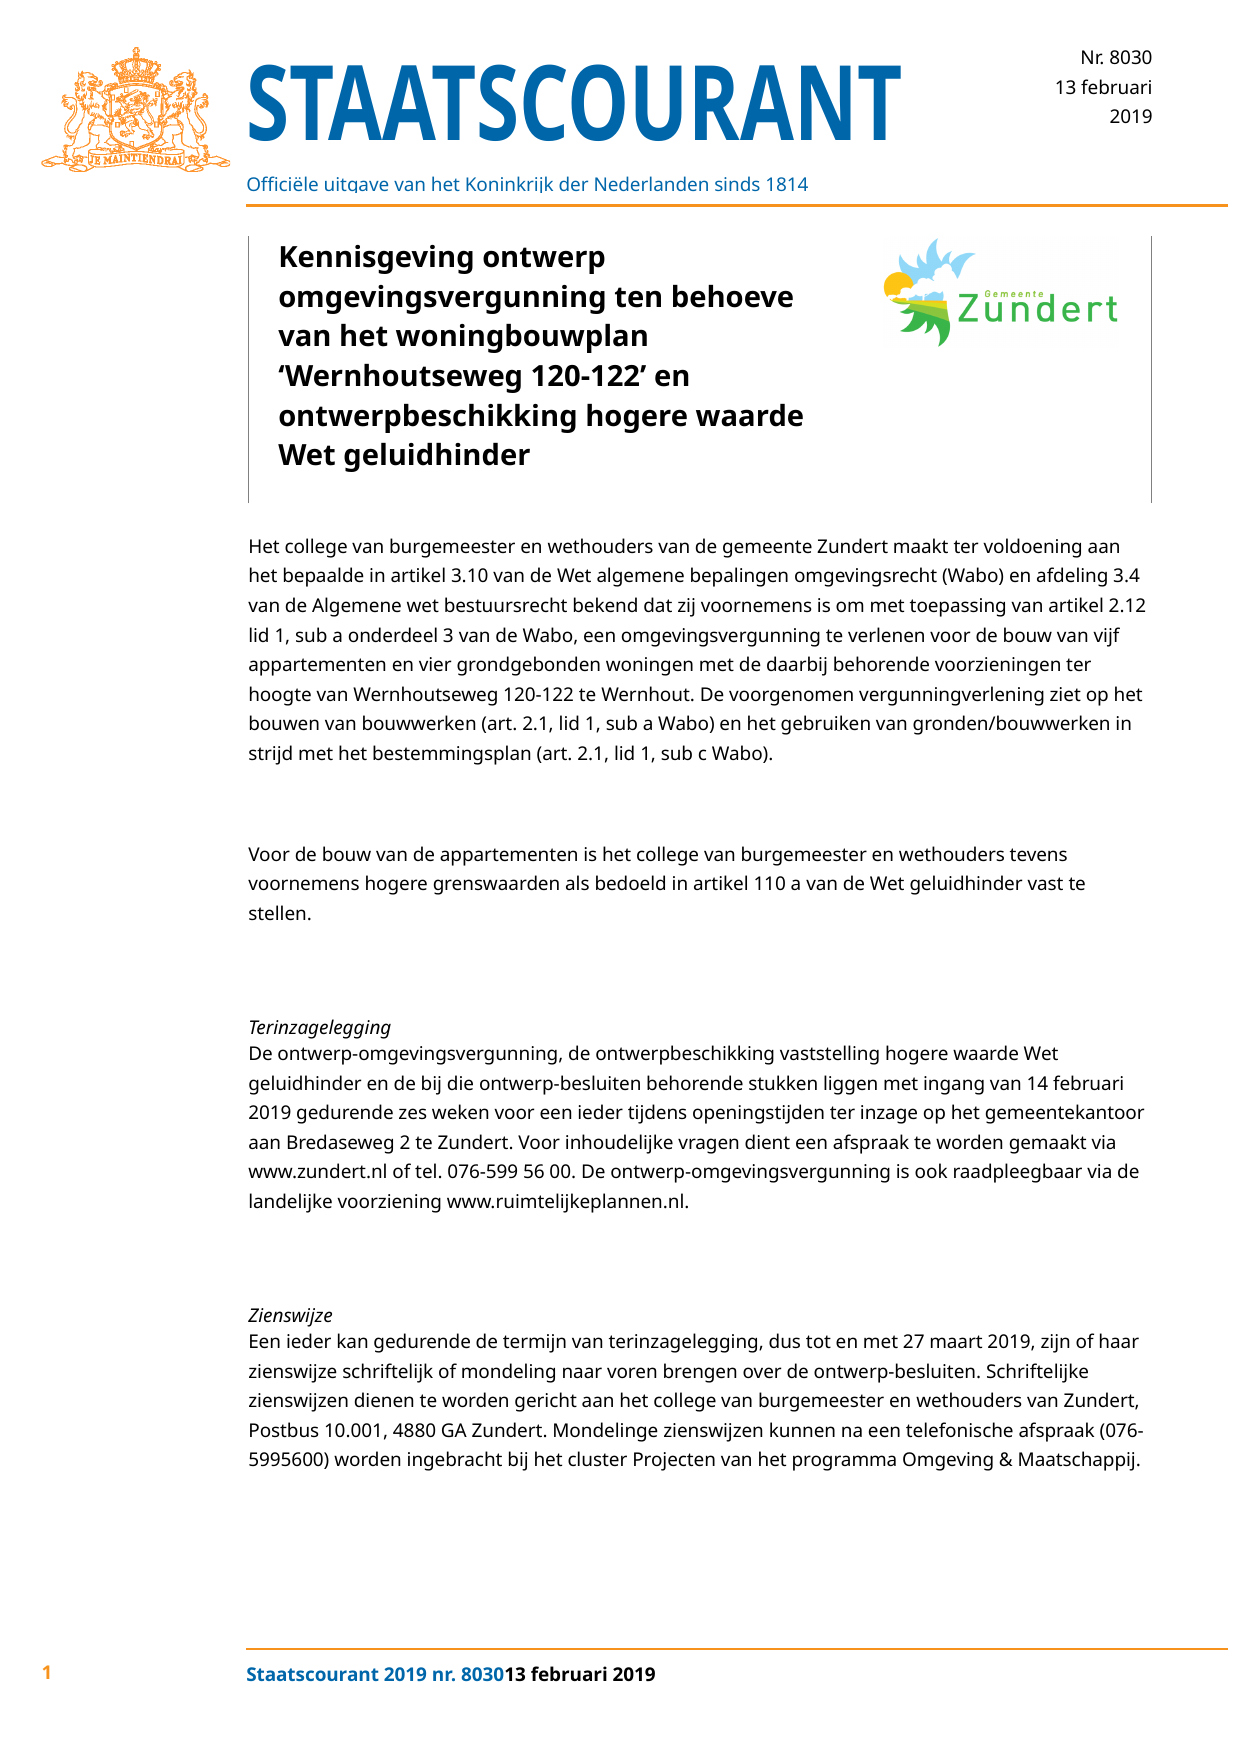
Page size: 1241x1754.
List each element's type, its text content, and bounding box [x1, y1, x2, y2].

text De ontwerp-omgevingsvergunning, de ontwerpbeschikking vaststelling hogere waarde Wet geluidhinder en de bij die ontwerp-besluiten behorende stukken liggen met ingang van 14 februari 2019 gedurende zes weken voor een ieder tijdens openingstijden ter inzage op het gemeentekantoor aan Bredaseweg 2 te Zundert. Voor inhoudelijke vragen dient een afspraak te worden gemaakt via www.zundert.nl of tel. 076-599 56 00. De ontwerp-omgevingsvergunning is ook raadpleegbaar via de landelijke voorziening www.ruimtelijkeplannen.nl. [248, 1040, 1152, 1214]
text Het college van burgemeester en wethouders van de gemeente Zundert maakt ter voldoening aan het bepaalde in artikel 3.10 van de Wet algemene bepalingen omgevingsrecht (Wabo) en afdeling 3.4 van de Algemene wet bestuursrecht bekend dat zij voornemens is om met toepassing van artikel 2.12 lid 1, sub a onderdeel 3 van de Wabo, een omgevingsvergunning te verlenen voor de bouw van vijf appartementen en vier grondgebonden woningen met de daarbij behorende voorzieningen ter hoogte van Wernhoutseweg 120-122 te Wernhout. De voorgenomen vergunningverlening ziet op het bouwen van bouwwerken (art. 2.1, lid 1, sub a Wabo) en het gebruiken van gronden/bouwwerken in strijd met het bestemmingsplan (art. 2.1, lid 1, sub c Wabo). [248, 533, 1152, 766]
picture [41, 47, 231, 172]
text Zienswijze [248, 1302, 1152, 1328]
table_header [850, 236, 1151, 503]
text Terinzagelegging [248, 1014, 1152, 1040]
picture [882, 236, 1119, 348]
text Voor de bouw van de appartementen is het college van burgemeester en wethouders tevens voornemens hogere grenswaarden als bedoeld in artikel 110 a van de Wet geluidhinder vast te stellen. [248, 841, 1152, 926]
text Een ieder kan gedurende de termijn van terinzagelegging, dus tot en met 27 maart 2019, zijn of haar zienswijze schriftelijk of mondeling naar voren brengen over de ontwerp-besluiten. Schriftelijke zienswijzen dienen te worden gericht aan het college van burgemeester en wethouders van Zundert, Postbus 10.001, 4880 GA Zundert. Mondelinge zienswijzen kunnen na een telefonische afspraak (076-5995600) worden ingebracht bij het cluster Projecten van het programma Omgeving & Maatschappij. [248, 1328, 1152, 1472]
table_header Kennisgeving ontwerp omgevingsvergunning ten behoeve van het woningbouwplan ‘Wernhoutseweg 120-122’ en ontwerpbeschikking hogere waarde Wet geluidhinder [249, 236, 850, 503]
